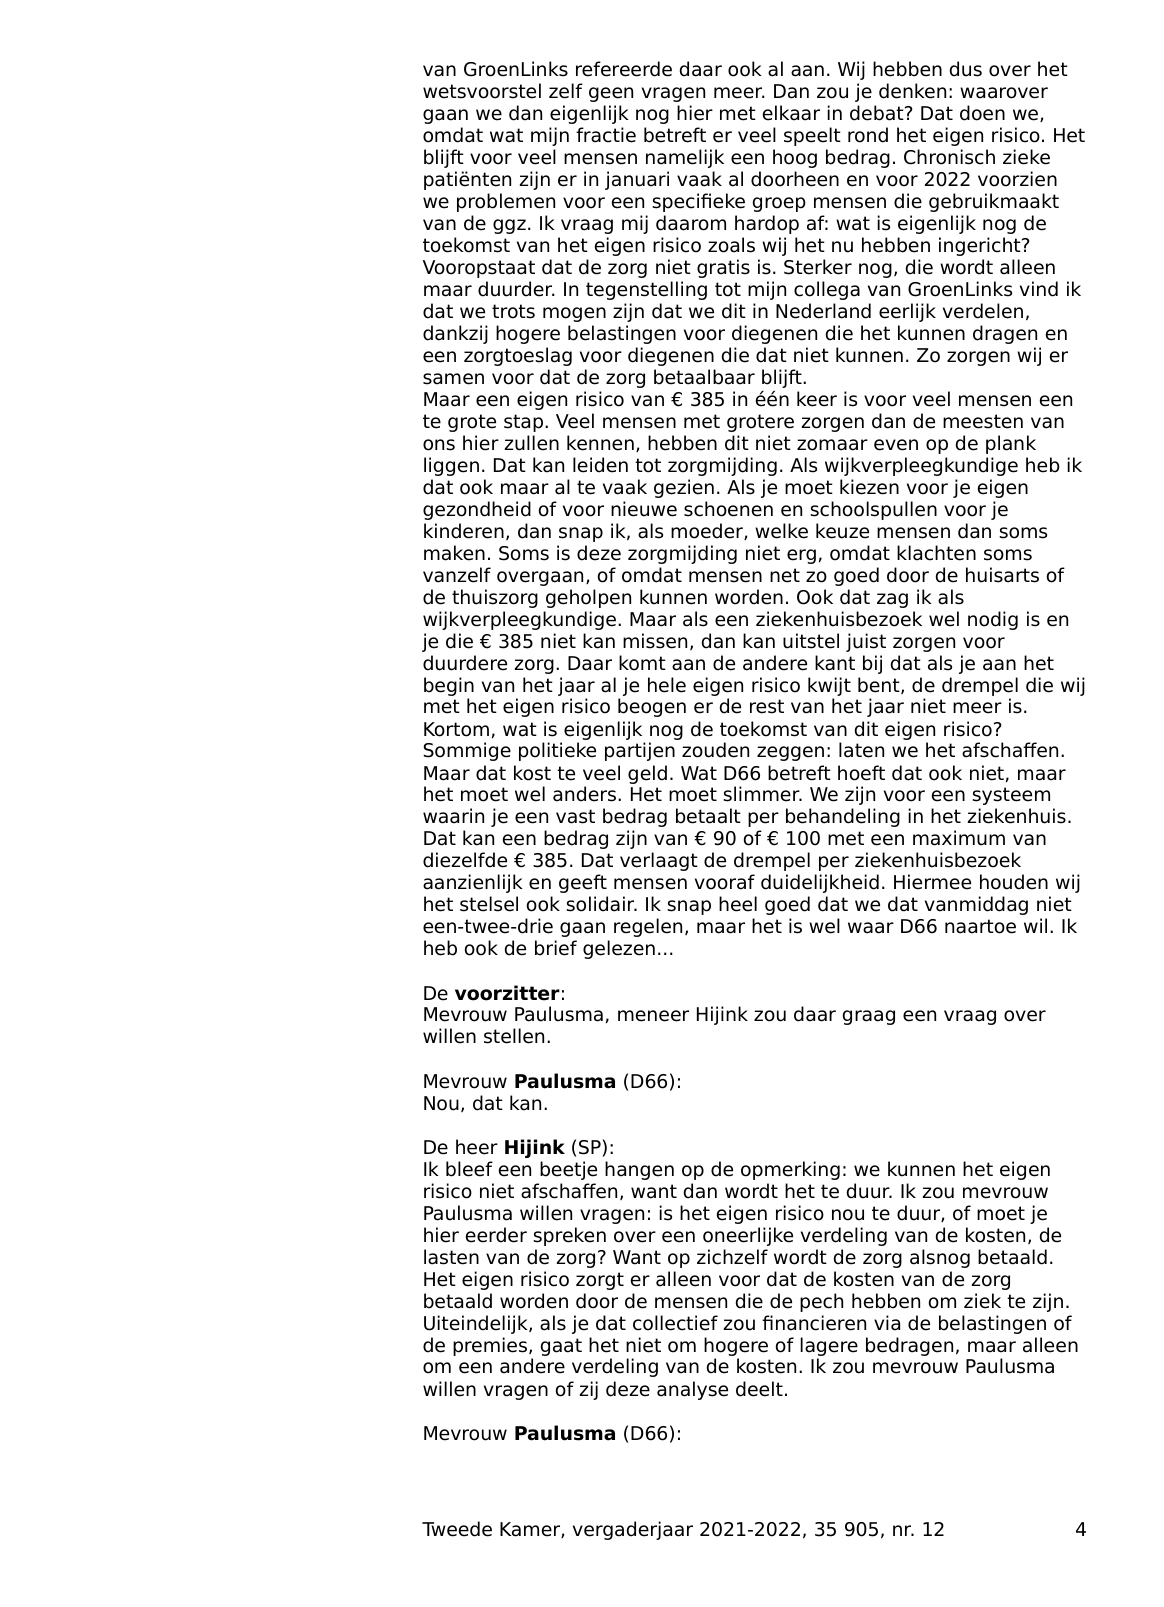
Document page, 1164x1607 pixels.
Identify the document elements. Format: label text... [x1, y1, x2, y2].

text Mevrouw Paulusma (D66): [422, 1071, 1087, 1092]
text van GroenLinks refereerde daar ook al aan. Wij hebben dus over het wetsvoorstel zelf geen vragen meer. Dan zou je denken: waarover gaan we dan eigenlijk nog hier met elkaar in debat? Dat doen we, omdat wat mijn fractie betreft er veel speelt rond het eigen risico. Het blijft voor veel mensen namelijk een hoog bedrag. Chronisch zieke patiënten zijn er in januari vaak al doorheen en voor 2022 voorzien we problemen voor een specifieke groep mensen die gebruikmaakt van de ggz. Ik vraag mij daarom hardop af: wat is eigenlijk nog de toekomst van het eigen risico zoals wij het nu hebben ingericht? [422, 59, 1087, 257]
text Mevrouw Paulusma, meneer Hijink zou daar graag een vraag over willen stellen. [422, 1004, 1087, 1048]
text De voorzitter: [422, 982, 1087, 1004]
text Vooropstaat dat de zorg niet gratis is. Sterker nog, die wordt alleen maar duurder. In tegenstelling tot mijn collega van GroenLinks vind ik dat we trots mogen zijn dat we dit in Nederland eerlijk verdelen, dankzij hogere belastingen voor diegenen die het kunnen dragen en een zorgtoeslag voor diegenen die dat niet kunnen. Zo zorgen wij er samen voor dat de zorg betaalbaar blijft. [422, 257, 1087, 389]
text Nou, dat kan. [422, 1092, 1087, 1114]
text Ik bleef een beetje hangen op de opmerking: we kunnen het eigen risico niet afschaffen, want dan wordt het te duur. Ik zou mevrouw Paulusma willen vragen: is het eigen risico nou te duur, of moet je hier eerder spreken over een oneerlijke verdeling van de kosten, de lasten van de zorg? Want op zichzelf wordt de zorg alsnog betaald. Het eigen risico zorgt er alleen voor dat de kosten van de zorg betaald worden door de mensen die de pech hebben om ziek te zijn. Uiteindelijk, als je dat collectief zou financieren via de belastingen of de premies, gaat het niet om hogere of lagere bedragen, maar alleen om een andere verdeling van de kosten. Ik zou mevrouw Paulusma willen vragen of zij deze analyse deelt. [422, 1159, 1087, 1400]
text De heer Hijink (SP): [422, 1137, 1087, 1159]
text Mevrouw Paulusma (D66): [422, 1423, 1087, 1444]
text Maar een eigen risico van € 385 in één keer is voor veel mensen een te grote stap. Veel mensen met grotere zorgen dan de meesten van ons hier zullen kennen, hebben dit niet zomaar even op de plank liggen. Dat kan leiden tot zorgmijding. Als wijkverpleegkundige heb ik dat ook maar al te vaak gezien. Als je moet kiezen voor je eigen gezondheid of voor nieuwe schoenen en schoolspullen voor je kinderen, dan snap ik, als moeder, welke keuze mensen dan soms maken. Soms is deze zorgmijding niet erg, omdat klachten soms vanzelf overgaan, of omdat mensen net zo goed door de huisarts of de thuiszorg geholpen kunnen worden. Ook dat zag ik als wijkverpleegkundige. Maar als een ziekenhuisbezoek wel nodig is en je die € 385 niet kan missen, dan kan uitstel juist zorgen voor duurdere zorg. Daar komt aan de andere kant bij dat als je aan het begin van het jaar al je hele eigen risico kwijt bent, de drempel die wij met het eigen risico beogen er de rest van het jaar niet meer is. Kortom, wat is eigenlijk nog de toekomst van dit eigen risico? [422, 389, 1087, 740]
text Sommige politieke partijen zouden zeggen: laten we het afschaffen. Maar dat kost te veel geld. Wat D66 betreft hoeft dat ook niet, maar het moet wel anders. Het moet slimmer. We zijn voor een systeem waarin je een vast bedrag betaalt per behandeling in het ziekenhuis. Dat kan een bedrag zijn van € 90 of € 100 met een maximum van diezelfde € 385. Dat verlaagt de drempel per ziekenhuisbezoek aanzienlijk en geeft mensen vooraf duidelijkheid. Hiermee houden wij het stelsel ook solidair. Ik snap heel goed dat we dat vanmiddag niet een-twee-drie gaan regelen, maar het is wel waar D66 naartoe wil. Ik heb ook de brief gelezen... [422, 740, 1087, 960]
